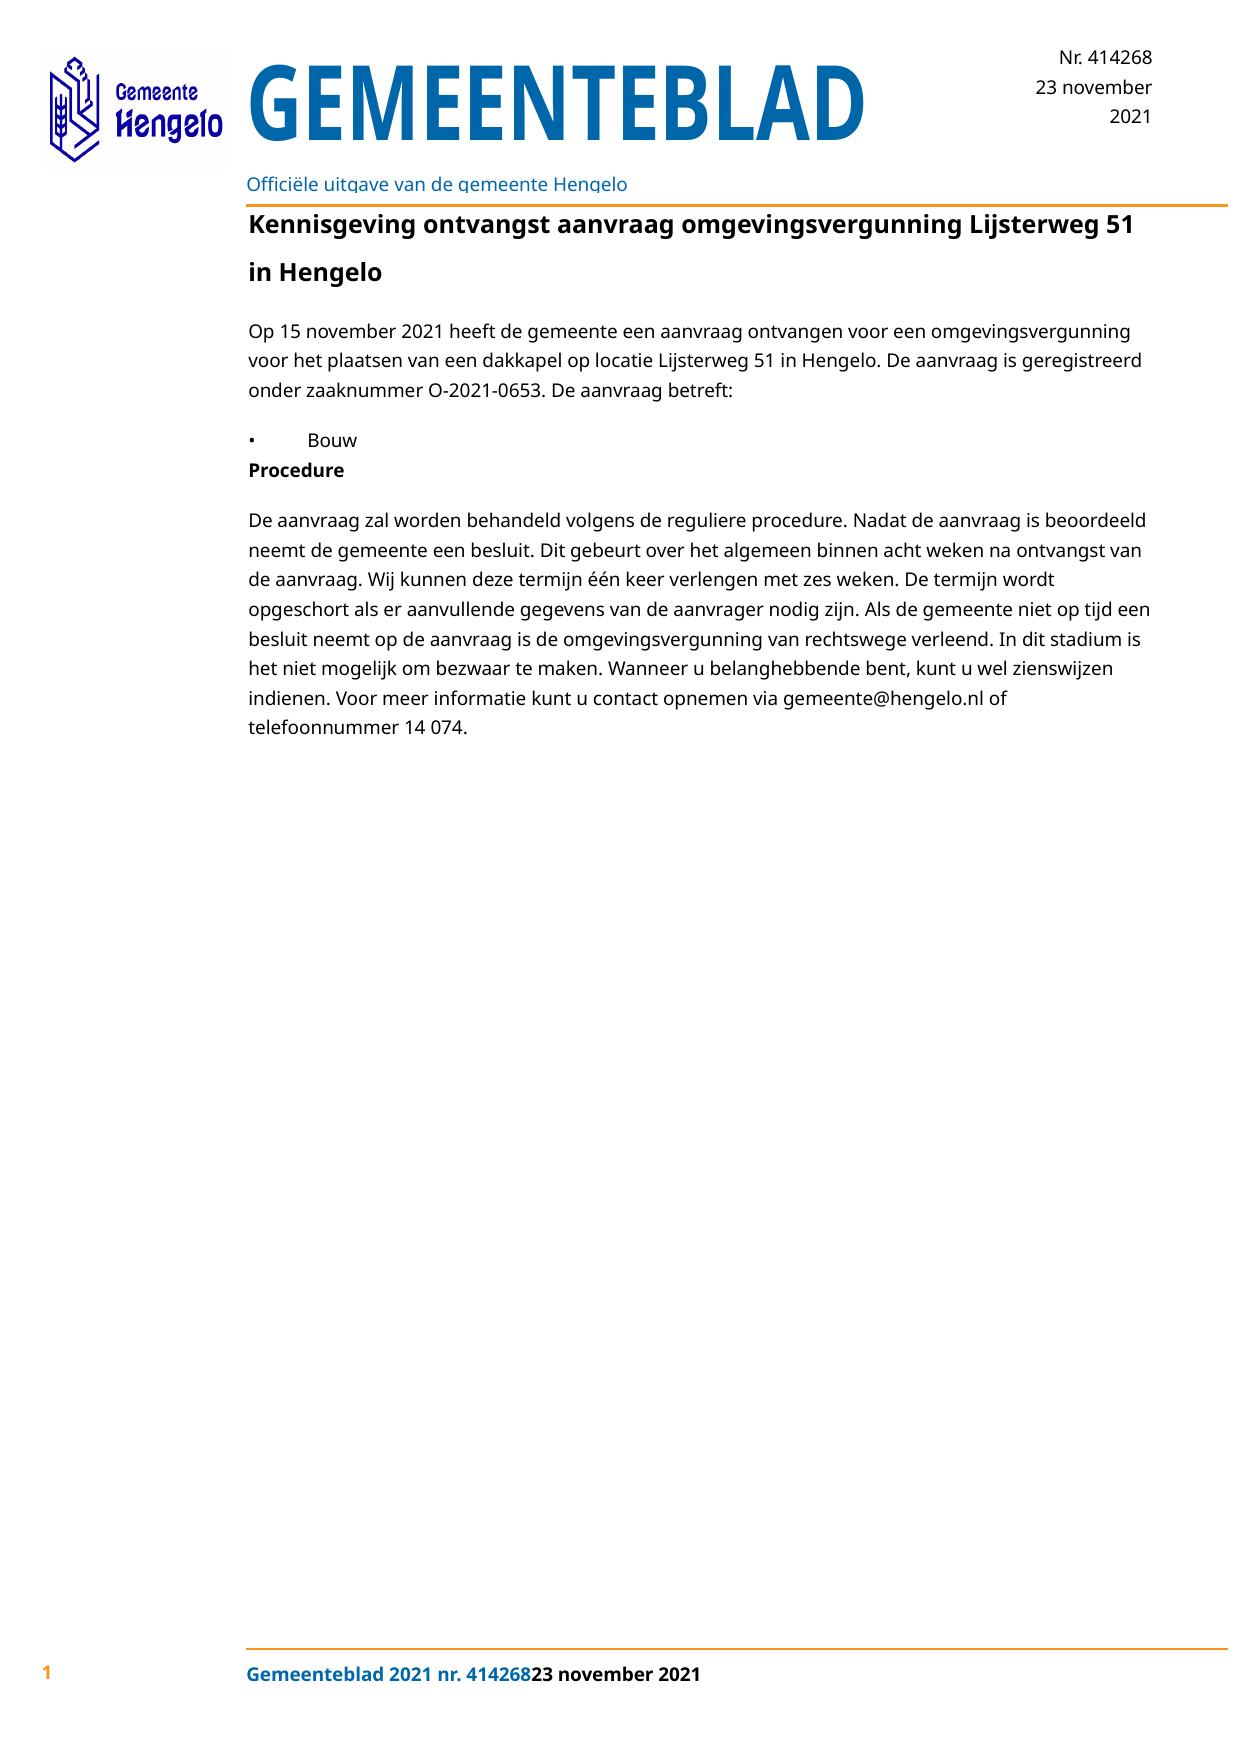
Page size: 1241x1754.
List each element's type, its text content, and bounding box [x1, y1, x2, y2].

text Procedure [248, 457, 1152, 483]
list Bouw [248, 427, 1152, 453]
text De aanvraag zal worden behandeld volgens de reguliere procedure. Nadat de aanvraag is beoordeeld neemt de gemeente een besluit. Dit gebeurt over het algemeen binnen acht weken na ontvangst van de aanvraag. Wij kunnen deze termijn één keer verlengen met zes weken. De termijn wordt opgeschort als er aanvullende gegevens van de aanvrager nodig zijn. Als de gemeente niet op tijd een besluit neemt op de aanvraag is de omgevingsvergunning van rechtswege verleend. In dit stadium is het niet mogelijk om bezwaar te maken. Wanneer u belanghebbende bent, kunt u wel zienswijzen indienen. Voor meer informatie kunt u contact opnemen via gemeente@hengelo.nl of telefoonnummer 14 074. [248, 507, 1152, 740]
text Op 15 november 2021 heeft de gemeente een aanvraag ontvangen voor een omgevingsvergunning voor het plaatsen van een dakkapel op locatie Lijsterweg 51 in Hengelo. De aanvraag is geregistreerd onder zaaknummer O-2021-0653. De aanvraag betreft: [248, 318, 1152, 403]
text Kennisgeving ontvangst aanvraag omgevingsvergunning Lijsterweg 51 in Hengelo [248, 207, 1152, 288]
picture [41, 47, 231, 172]
